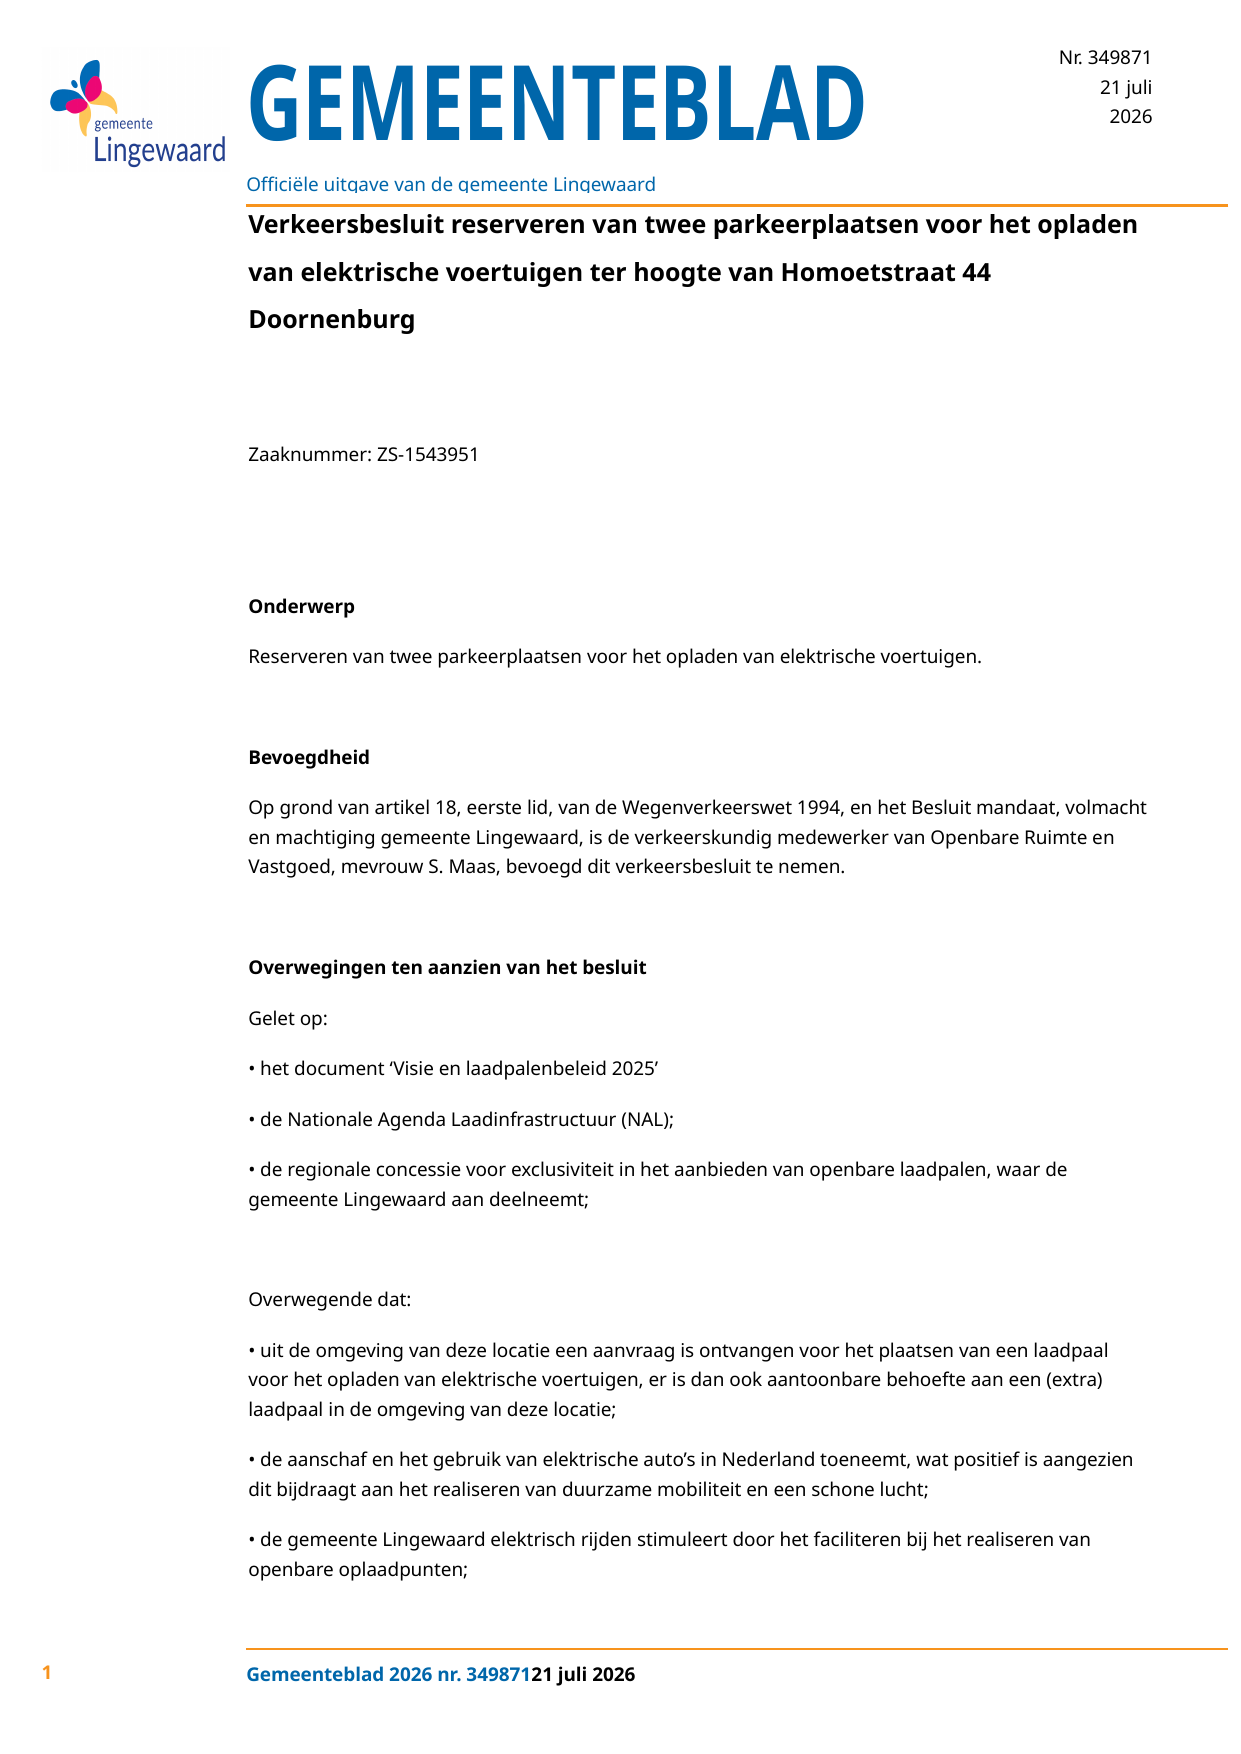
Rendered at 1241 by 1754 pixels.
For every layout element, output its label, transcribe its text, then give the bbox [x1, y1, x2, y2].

text Zaaknummer: ZS-1543951 [248, 442, 1152, 467]
text • de gemeente Lingewaard elektrisch rijden stimuleert door het faciliteren bij het realiseren van openbare oplaadpunten; [248, 1527, 1152, 1582]
text Onderwerp [248, 593, 1152, 619]
text Bevoegdheid [248, 744, 1152, 770]
text • het document ‘Visie en laadpalenbeleid 2025’ [248, 1055, 1152, 1081]
text Verkeersbesluit reserveren van twee parkeerplaatsen voor het opladen van elektrische voertuigen ter hoogte van Homoetstraat 44 Doornenburg [248, 207, 1152, 336]
text • de aanschaf en het gebruik van elektrische auto’s in Nederland toeneemt, wat positief is aangezien dit bijdraagt aan het realiseren van duurzame mobiliteit en een schone lucht; [248, 1447, 1152, 1502]
text Overwegingen ten aanzien van het besluit [248, 954, 1152, 980]
text Reserveren van twee parkeerplaatsen voor het opladen van elektrische voertuigen. [248, 643, 1152, 669]
text • uit de omgeving van deze locatie een aanvraag is ontvangen voor het plaatsen van een laadpaal voor het opladen van elektrische voertuigen, er is dan ook aantoonbare behoefte aan een (extra) laadpaal in de omgeving van deze locatie; [248, 1337, 1152, 1422]
text Gelet op: [248, 1005, 1152, 1031]
text • de regionale concessie voor exclusiviteit in het aanbieden van openbare laadpalen, waar de gemeente Lingewaard aan deelneemt; [248, 1156, 1152, 1212]
text Overwegende dat: [248, 1287, 1152, 1312]
text • de Nationale Agenda Laadinfrastructuur (NAL); [248, 1106, 1152, 1132]
text Op grond van artikel 18, eerste lid, van de Wegenverkeerswet 1994, en het Besluit mandaat, volmacht en machtiging gemeente Lingewaard, is de verkeerskundig medewerker van Openbare Ruimte en Vastgoed, mevrouw S. Maas, bevoegd dit verkeersbesluit te nemen. [248, 794, 1152, 879]
picture [41, 47, 231, 172]
